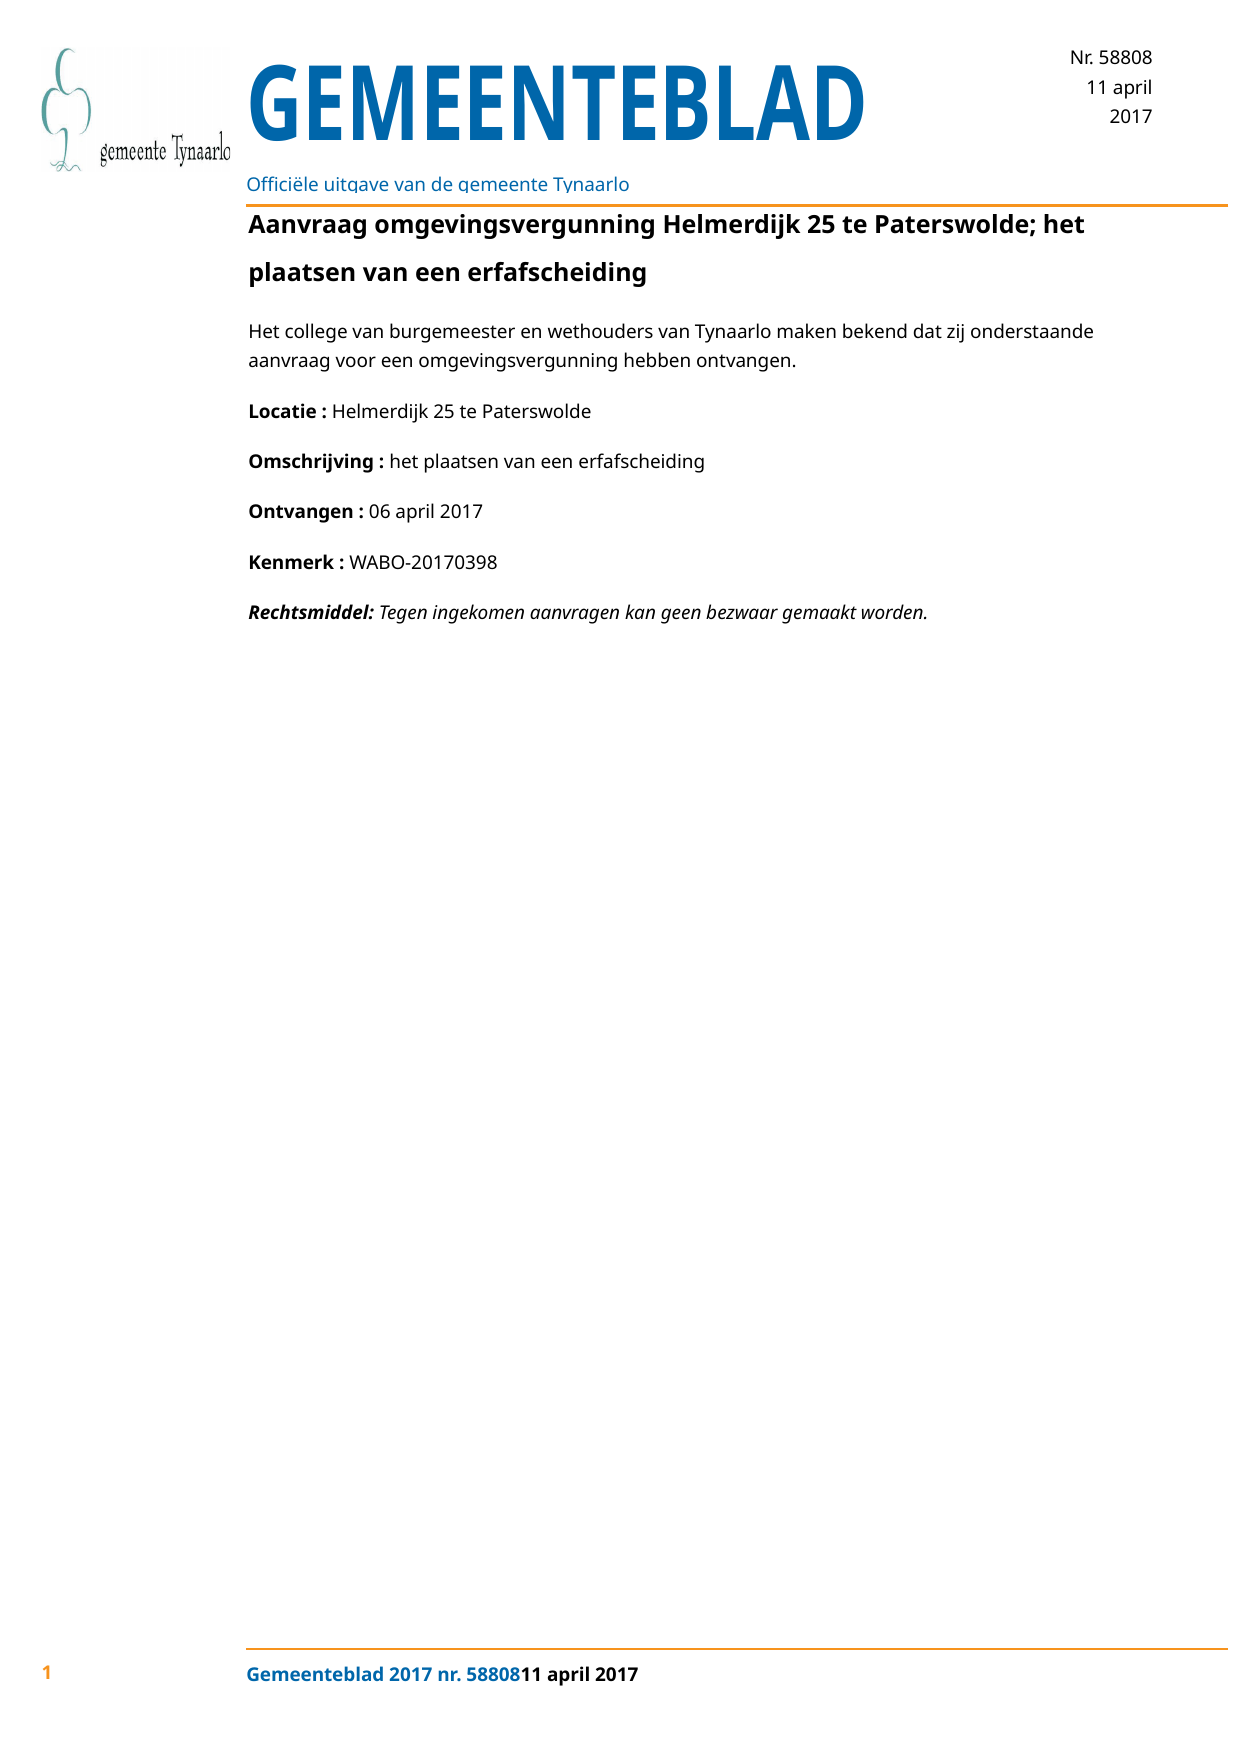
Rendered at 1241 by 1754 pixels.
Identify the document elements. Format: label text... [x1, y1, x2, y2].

text Locatie : Helmerdijk 25 te Paterswolde [248, 398, 1152, 424]
text Het college van burgemeester en wethouders van Tynaarlo maken bekend dat zij onderstaande aanvraag voor een omgevingsvergunning hebben ontvangen. [248, 318, 1152, 373]
text Kenmerk : WABO-20170398 [248, 549, 1152, 575]
text Rechtsmiddel: Tegen ingekomen aanvragen kan geen bezwaar gemaakt worden. [248, 599, 1152, 625]
text Aanvraag omgevingsvergunning Helmerdijk 25 te Paterswolde; het plaatsen van een erfafscheiding [248, 207, 1152, 288]
picture [41, 47, 231, 172]
text Ontvangen : 06 april 2017 [248, 499, 1152, 524]
text Omschrijving : het plaatsen van een erfafscheiding [248, 448, 1152, 474]
